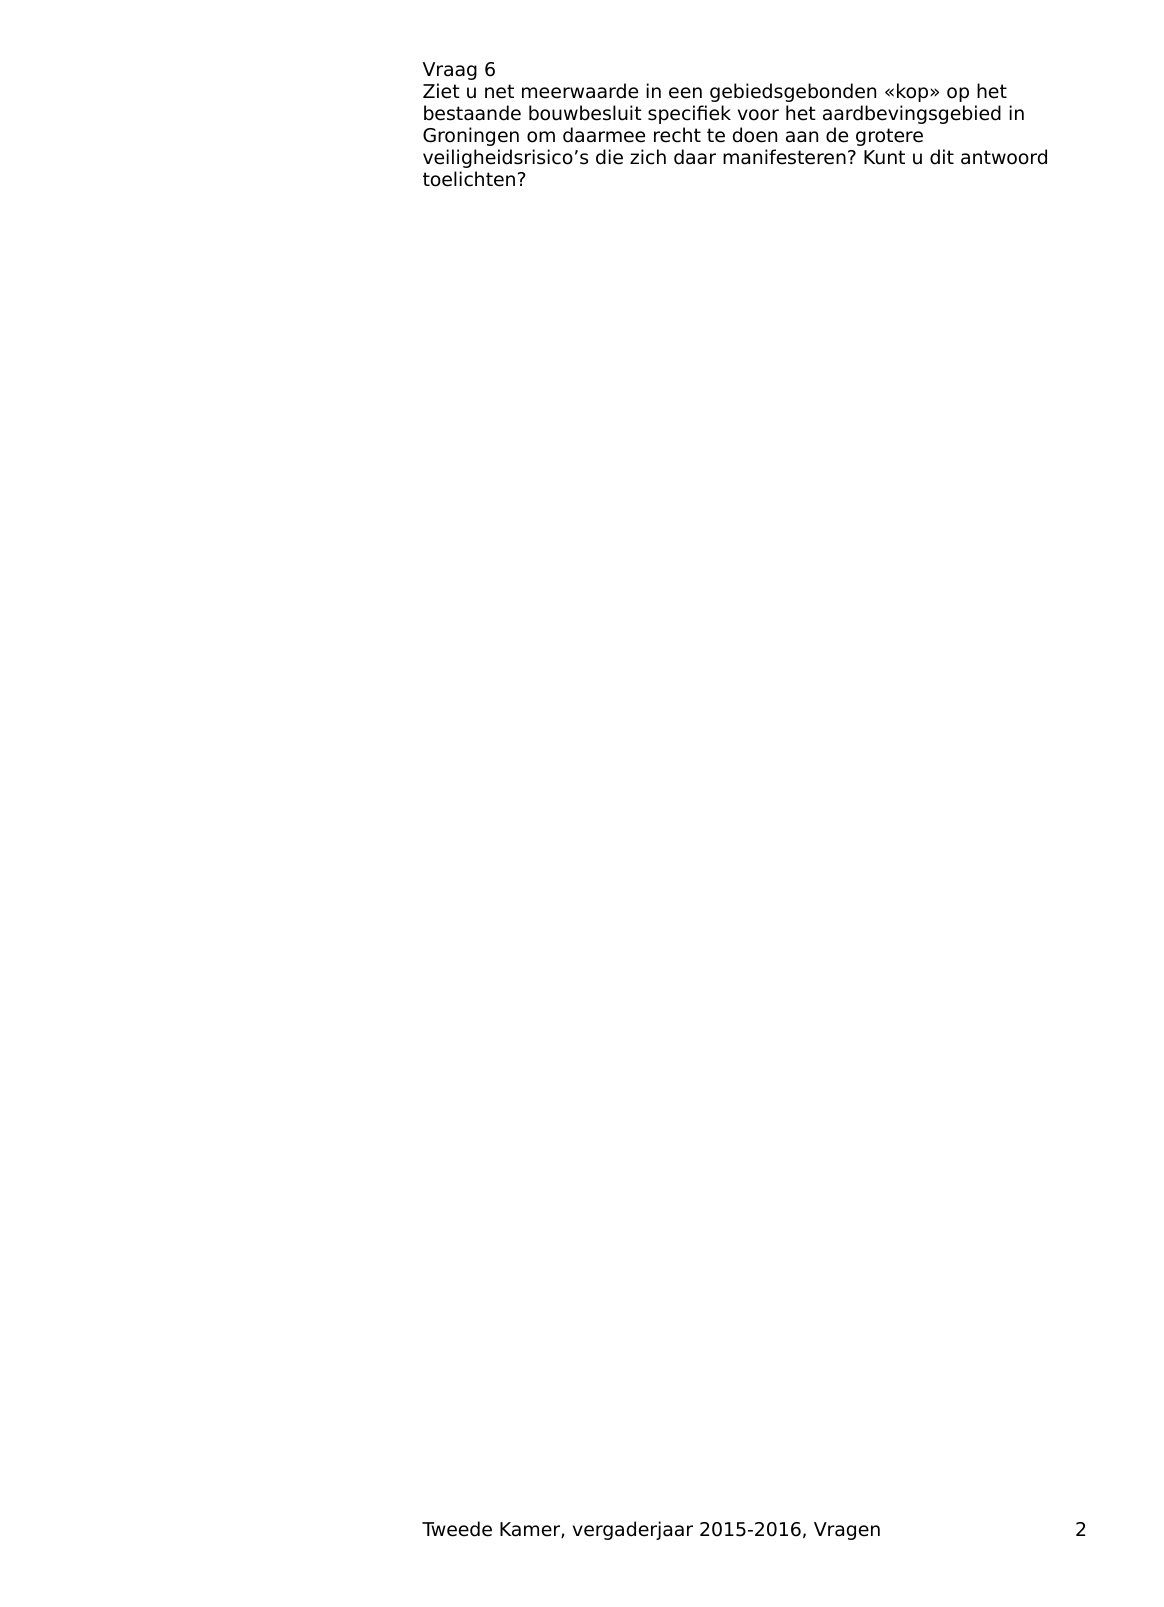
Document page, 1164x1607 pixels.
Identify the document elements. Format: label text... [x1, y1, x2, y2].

text Vraag 6 [422, 59, 1087, 81]
text Ziet u net meerwaarde in een gebiedsgebonden «kop» op het bestaande bouwbesluit specifiek voor het aardbevingsgebied in Groningen om daarmee recht te doen aan de grotere veiligheidsrisico’s die zich daar manifesteren? Kunt u dit antwoord toelichten? [422, 81, 1087, 191]
